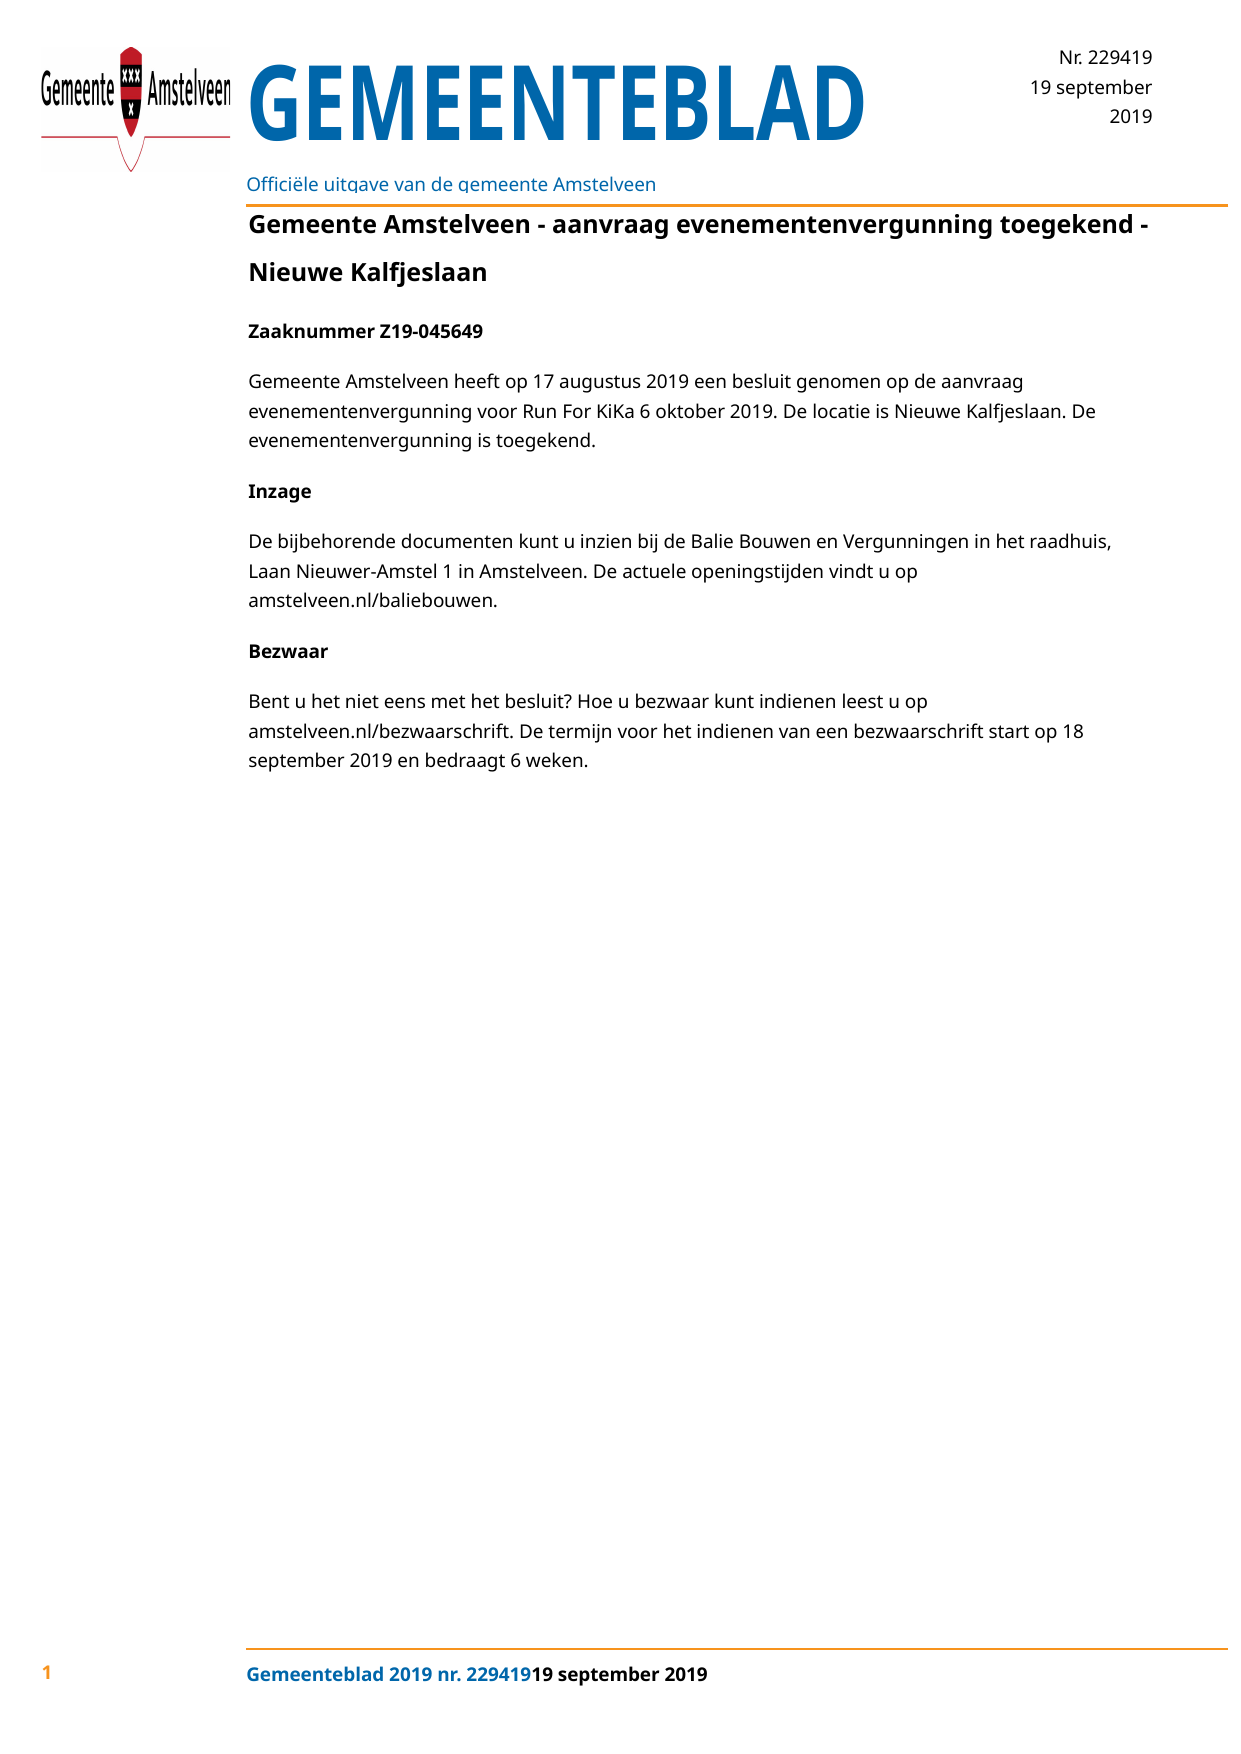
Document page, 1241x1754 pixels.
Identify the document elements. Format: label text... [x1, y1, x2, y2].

text De bijbehorende documenten kunt u inzien bij de Balie Bouwen en Vergunningen in het raadhuis, Laan Nieuwer-Amstel 1 in Amstelveen. De actuele openingstijden vindt u op amstelveen.nl/baliebouwen. [248, 528, 1152, 613]
text Bezwaar [248, 638, 1152, 664]
text Bent u het niet eens met het besluit? Hoe u bezwaar kunt indienen leest u op amstelveen.nl/bezwaarschrift. De termijn voor het indienen van een bezwaarschrift start op 18 september 2019 en bedraagt 6 weken. [248, 688, 1152, 773]
text Gemeente Amstelveen - aanvraag evenementenvergunning toegekend - Nieuwe Kalfjeslaan [248, 207, 1152, 288]
text Zaaknummer Z19-045649 [248, 318, 1152, 344]
text Gemeente Amstelveen heeft op 17 augustus 2019 een besluit genomen op de aanvraag evenementenvergunning voor Run For KiKa 6 oktober 2019. De locatie is Nieuwe Kalfjeslaan. De evenementenvergunning is toegekend. [248, 368, 1152, 453]
text Inzage [248, 478, 1152, 504]
picture [41, 47, 231, 172]
